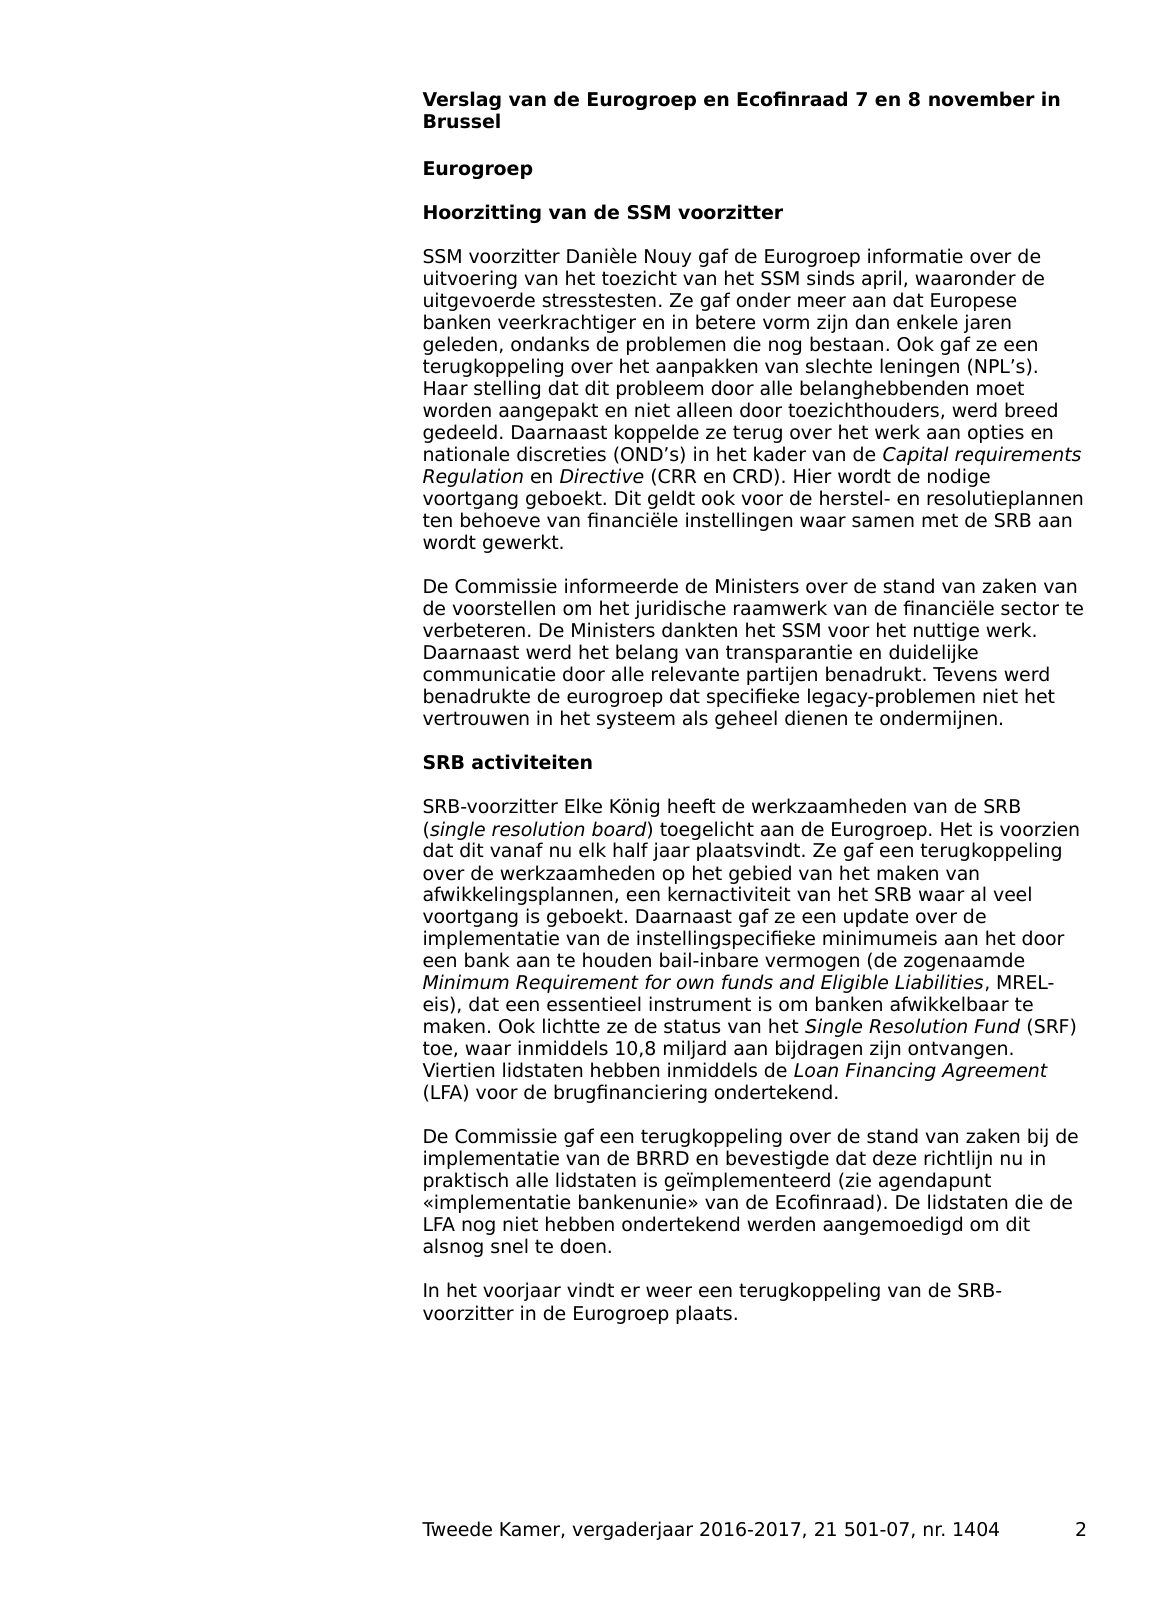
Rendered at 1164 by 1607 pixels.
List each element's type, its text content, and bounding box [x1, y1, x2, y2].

subtitle SRB activiteiten [422, 752, 1087, 774]
text De Commissie gaf een terugkoppeling over de stand van zaken bij de implementatie van de BRRD en bevestigde dat deze richtlijn nu in praktisch alle lidstaten is geïmplementeerd (zie agendapunt «implementatie bankenunie» van de Ecofinraad). De lidstaten die de LFA nog niet hebben ondertekend werden aangemoedigd om dit alsnog snel te doen. [422, 1126, 1087, 1258]
subtitle Hoorzitting van de SSM voorzitter [422, 202, 1087, 224]
text SRB-voorzitter Elke König heeft de werkzaamheden van de SRB (single resolution board) toegelicht aan de Eurogroep. Het is voorzien dat dit vanaf nu elk half jaar plaatsvindt. Ze gaf een terugkoppeling over de werkzaamheden op het gebied van het maken van afwikkelingsplannen, een kernactiviteit van het SRB waar al veel voortgang is geboekt. Daarnaast gaf ze een update over de implementatie van de instellingspecifieke minimumeis aan het door een bank aan te houden bail-inbare vermogen (de zogenaamde Minimum Requirement for own funds and Eligible Liabilities, MREL-eis), dat een essentieel instrument is om banken afwikkelbaar te maken. Ook lichtte ze de status van het Single Resolution Fund (SRF) toe, waar inmiddels 10,8 miljard aan bijdragen zijn ontvangen. Viertien lidstaten hebben inmiddels de Loan Financing Agreement (LFA) voor de brugfinanciering ondertekend. [422, 796, 1087, 1104]
subtitle Eurogroep [422, 158, 1087, 180]
subtitle Verslag van de Eurogroep en Ecofinraad 7 en 8 november in Brussel [422, 89, 1087, 133]
text De Commissie informeerde de Ministers over de stand van zaken van de voorstellen om het juridische raamwerk van de financiële sector te verbeteren. De Ministers dankten het SSM voor het nuttige werk. Daarnaast werd het belang van transparantie en duidelijke communicatie door alle relevante partijen benadrukt. Tevens werd benadrukte de eurogroep dat specifieke legacy-problemen niet het vertrouwen in het systeem als geheel dienen te ondermijnen. [422, 576, 1087, 730]
text In het voorjaar vindt er weer een terugkoppeling van de SRB-voorzitter in de Eurogroep plaats. [422, 1280, 1087, 1324]
text SSM voorzitter Danièle Nouy gaf de Eurogroep informatie over de uitvoering van het toezicht van het SSM sinds april, waaronder de uitgevoerde stresstesten. Ze gaf onder meer aan dat Europese banken veerkrachtiger en in betere vorm zijn dan enkele jaren geleden, ondanks de problemen die nog bestaan. Ook gaf ze een terugkoppeling over het aanpakken van slechte leningen (NPL’s). Haar stelling dat dit probleem door alle belanghebbenden moet worden aangepakt en niet alleen door toezichthouders, werd breed gedeeld. Daarnaast koppelde ze terug over het werk aan opties en nationale discreties (OND’s) in het kader van de Capital requirements Regulation en Directive (CRR en CRD). Hier wordt de nodige voortgang geboekt. Dit geldt ook voor de herstel- en resolutieplannen ten behoeve van financiële instellingen waar samen met de SRB aan wordt gewerkt. [422, 246, 1087, 554]
